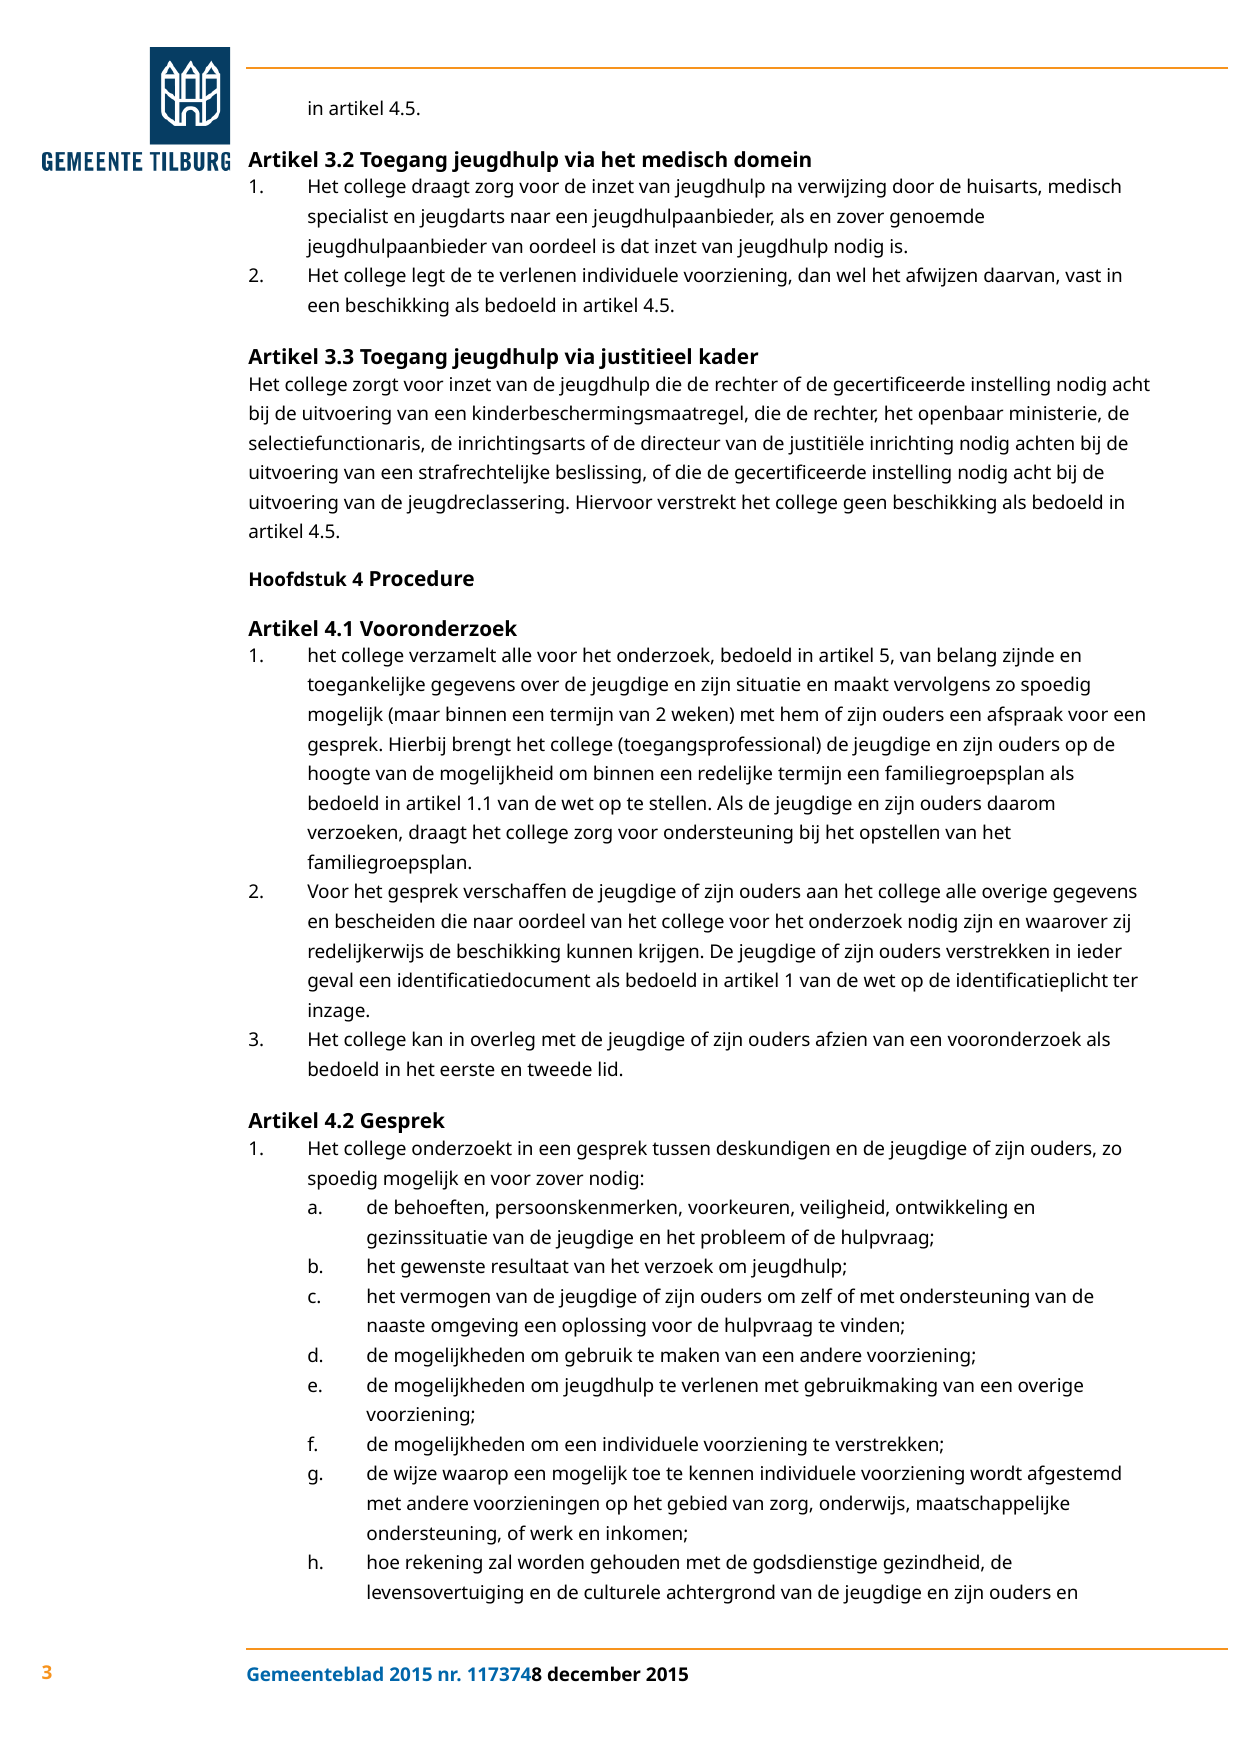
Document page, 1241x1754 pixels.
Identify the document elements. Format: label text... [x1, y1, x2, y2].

list de mogelijkheden om jeugdhulp te verlenen met gebruikmaking van een overige voorziening; [307, 1372, 1152, 1427]
list de wijze waarop een mogelijk toe te kennen individuele voorziening wordt afgestemd met andere voorzieningen op het gebied van zorg, onderwijs, maatschappelijke ondersteuning, of werk en inkomen; [307, 1461, 1152, 1545]
list de mogelijkheden om een individuele voorziening te verstrekken; [307, 1431, 1152, 1457]
text Hoofdstuk 4 Procedure [248, 564, 1152, 593]
list het college verzamelt alle voor het onderzoek, bedoeld in artikel 5, van belang zijnde en toegankelijke gegevens over de jeugdige en zijn situatie en maakt vervolgens zo spoedig mogelijk (maar binnen een termijn van 2 weken) met hem of zijn ouders een afspraak voor een gesprek. Hierbij brengt het college (toegangsprofessional) de jeugdige en zijn ouders op de hoogte van de mogelijkheid om binnen een redelijke termijn een familiegroepsplan als bedoeld in artikel 1.1 van de wet op te stellen. Als de jeugdige en zijn ouders daarom verzoeken, draagt het college zorg voor ondersteuning bij het opstellen van het familiegroepsplan. [248, 642, 1152, 875]
list hoe rekening zal worden gehouden met de godsdienstige gezindheid, de levensovertuiging en de culturele achtergrond van de jeugdige en zijn ouders en [307, 1549, 1152, 1604]
list Het college kan in overleg met de jeugdige of zijn ouders afzien van een vooronderzoek als bedoeld in het eerste en tweede lid. [248, 1027, 1152, 1082]
text Artikel 4.1 Vooronderzoek [248, 614, 1152, 642]
list Het college draagt zorg voor de inzet van jeugdhulp na verwijzing door de huisarts, medisch specialist en jeugdarts naar een jeugdhulpaanbieder, als en zover genoemde jeugdhulpaanbieder van oordeel is dat inzet van jeugdhulp nodig is. [248, 174, 1152, 258]
list de behoeften, persoonskenmerken, voorkeuren, veiligheid, ontwikkeling en gezinssituatie van de jeugdige en het probleem of de hulpvraag; [307, 1194, 1152, 1249]
picture [41, 47, 231, 172]
list het vermogen van de jeugdige of zijn ouders om zelf of met ondersteuning van de naaste omgeving een oplossing voor de hulpvraag te vinden; [307, 1283, 1152, 1338]
list Voor het gesprek verschaffen de jeugdige of zijn ouders aan het college alle overige gegevens en bescheiden die naar oordeel van het college voor het onderzoek nodig zijn en waarover zij redelijkerwijs de beschikking kunnen krijgen. De jeugdige of zijn ouders verstrekken in ieder geval een identificatiedocument als bedoeld in artikel 1 van de wet op de identificatieplicht ter inzage. [248, 879, 1152, 1023]
list in artikel 4.5. [248, 95, 1152, 121]
text Het college zorgt voor inzet van de jeugdhulp die de rechter of de gecertificeerde instelling nodig acht bij de uitvoering van een kinderbeschermingsmaatregel, die de rechter, het openbaar ministerie, de selectiefunctionaris, de inrichtingsarts of de directeur van de justitiële inrichting nodig achten bij de uitvoering van een strafrechtelijke beslissing, of die de gecertificeerde instelling nodig acht bij de uitvoering van de jeugdreclassering. Hiervoor verstrekt het college geen beschikking als bedoeld in artikel 4.5. [248, 371, 1152, 544]
list Het college onderzoekt in een gesprek tussen deskundigen en de jeugdige of zijn ouders, zo spoedig mogelijk en voor zover nodig: [248, 1135, 1152, 1190]
list Het college legt de te verlenen individuele voorziening, dan wel het afwijzen daarvan, vast in een beschikking als bedoeld in artikel 4.5. [248, 262, 1152, 318]
text Artikel 3.3 Toegang jeugdhulp via justitieel kader [248, 342, 1152, 371]
list de mogelijkheden om gebruik te maken van een andere voorziening; [307, 1342, 1152, 1368]
list het gewenste resultaat van het verzoek om jeugdhulp; [307, 1253, 1152, 1279]
text Artikel 4.2 Gesprek [248, 1107, 1152, 1135]
text Artikel 3.2 Toegang jeugdhulp via het medisch domein [248, 145, 1152, 174]
